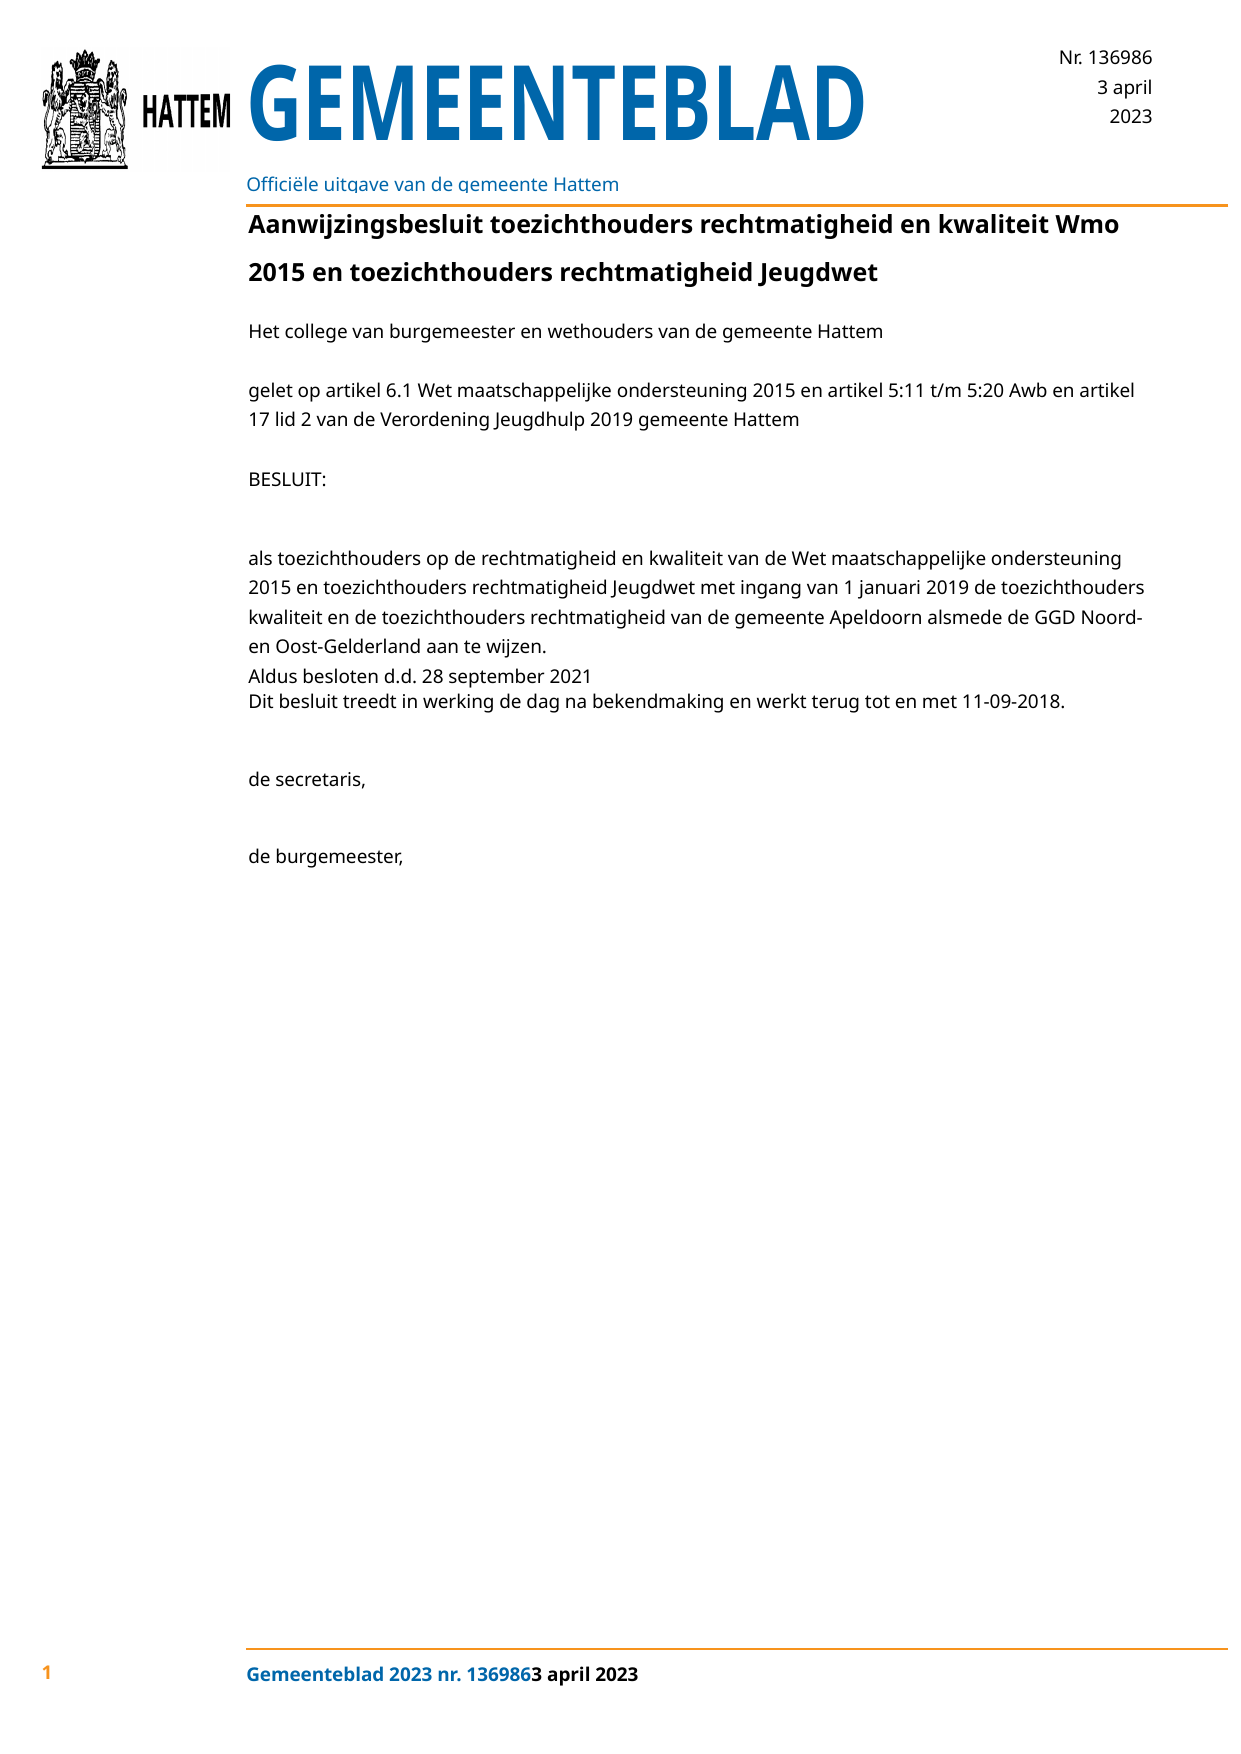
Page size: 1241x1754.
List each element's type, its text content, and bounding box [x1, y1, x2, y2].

text de burgemeester, [248, 843, 1152, 869]
text Aanwijzingsbesluit toezichthouders rechtmatigheid en kwaliteit Wmo 2015 en toezichthouders rechtmatigheid Jeugdwet [248, 207, 1152, 288]
text BESLUIT: [248, 466, 1152, 492]
text Aldus besloten d.d. 28 september 2021 [248, 663, 1152, 689]
text Het college van burgemeester en wethouders van de gemeente Hattem [248, 318, 1152, 344]
text gelet op artikel 6.1 Wet maatschappelijke ondersteuning 2015 en artikel 5:11 t/m 5:20 Awb en artikel 17 lid 2 van de Verordening Jeugdhulp 2019 gemeente Hattem [248, 377, 1152, 432]
text als toezichthouders op de rechtmatigheid en kwaliteit van de Wet maatschappelijke ondersteuning 2015 en toezichthouders rechtmatigheid Jeugdwet met ingang van 1 januari 2019 de toezichthouders kwaliteit en de toezichthouders rechtmatigheid van de gemeente Apeldoorn alsmede de GGD Noord- en Oost-Gelderland aan te wijzen. [248, 545, 1152, 659]
picture [41, 47, 231, 172]
text Dit besluit treedt in werking de dag na bekendmaking en werkt terug tot en met 11-09-2018. [248, 689, 1152, 714]
text de secretaris, [248, 766, 1152, 792]
